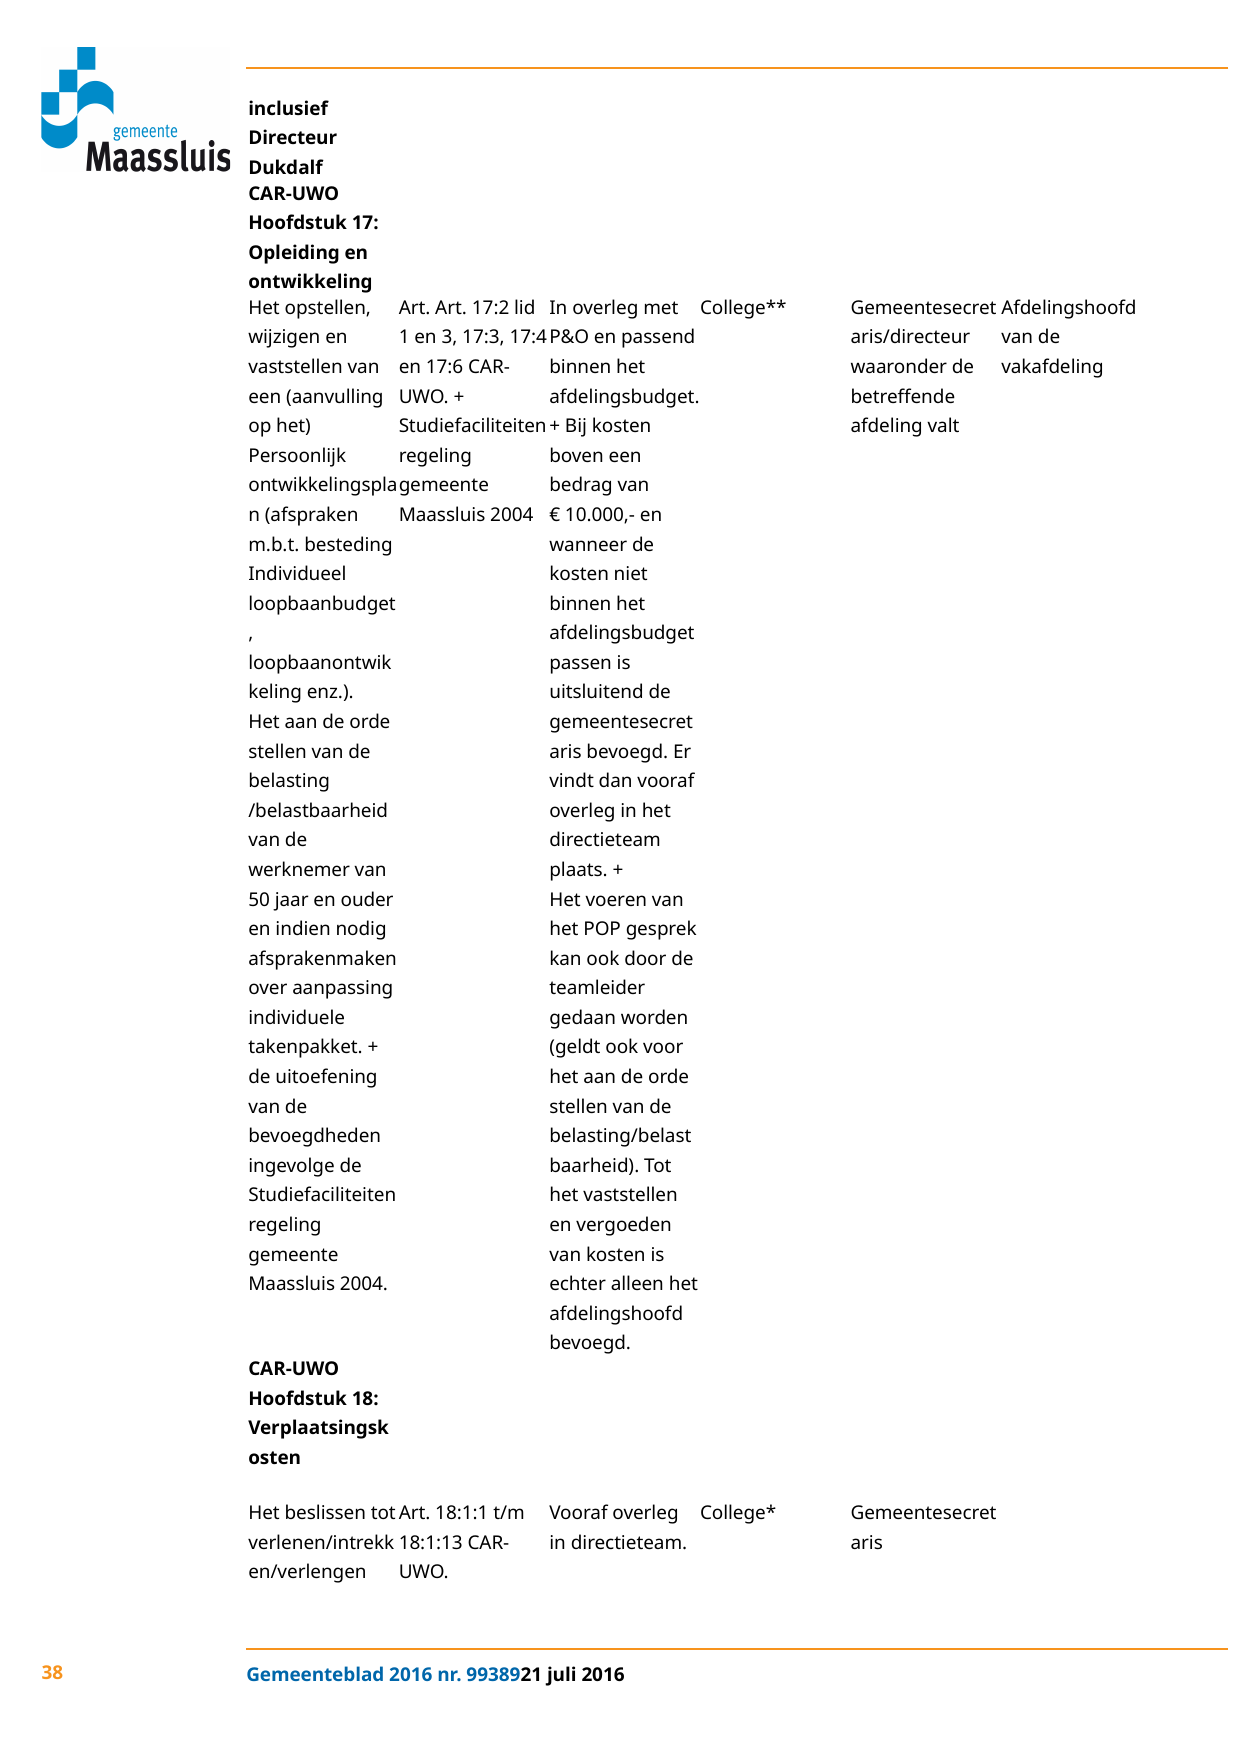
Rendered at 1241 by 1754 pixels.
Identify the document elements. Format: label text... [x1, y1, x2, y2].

table_cell [399, 1355, 549, 1499]
table_header [399, 95, 549, 180]
table_cell [1001, 1499, 1152, 1584]
table_cell In overleg met P&O en passend binnen het afdelingsbudget. + Bij kosten boven een bedrag van € 10.000,- en wanneer de kosten niet binnen het afdelingsbudget passen is uitsluitend de gemeentesecretaris bevoegd. Er vindt dan vooraf overleg in het directieteam plaats. + Het voeren van het POP gesprek kan ook door de teamleider gedaan worden (geldt ook voor het aan de orde stellen van de belasting/belastbaarheid). Tot het vaststellen en vergoeden van kosten is echter alleen het afdelingshoofd bevoegd. [549, 294, 700, 1355]
table_cell Het opstellen, wijzigen en vaststellen van een (aanvulling op het) Persoonlijk ontwikkelingsplan (afspraken m.b.t. besteding Individueel loopbaanbudget, loopbaanontwikkeling enz.). Het aan de orde stellen van de belasting /belastbaarheid van de werknemer van 50 jaar en ouder en indien nodig afsprakenmaken over aanpassing individuele takenpakket. + de uitoefening van de bevoegdheden ingevolge de Studiefaciliteitenregeling gemeente Maassluis 2004. [248, 294, 398, 1355]
table_cell [1001, 1355, 1152, 1499]
table_cell College* [700, 1499, 850, 1584]
table_cell [850, 180, 1001, 294]
table_cell Vooraf overleg in directieteam. [549, 1499, 700, 1584]
table_cell Het beslissen tot verlenen/intrekken/verlengen [248, 1499, 398, 1584]
table_cell Gemeentesecretaris/directeur waaronder de betreffende afdeling valt [850, 294, 1001, 1355]
picture [41, 47, 231, 172]
table_header [549, 95, 700, 180]
table_cell [549, 180, 700, 294]
table_cell CAR-UWO Hoofdstuk 17: Opleiding en ontwikkeling [248, 180, 398, 294]
table_header [1001, 95, 1152, 180]
table_cell Art. 18:1:1 t/m 18:1:13 CAR-UWO. [399, 1499, 549, 1584]
table_header [850, 95, 1001, 180]
table_cell [700, 180, 850, 294]
table_cell [850, 1355, 1001, 1499]
table_cell College** [700, 294, 850, 1355]
table_cell Gemeentesecretaris [850, 1499, 1001, 1584]
table_header [700, 95, 850, 180]
picture [41, 47, 77, 92]
table_cell CAR-UWO Hoofdstuk 18: Verplaatsingskosten [248, 1355, 398, 1499]
table_cell [1001, 180, 1152, 294]
table_cell [399, 180, 549, 294]
table_cell Afdelingshoofd van de vakafdeling [1001, 294, 1152, 1355]
table_cell Art. Art. 17:2 lid 1 en 3, 17:3, 17:4 en 17:6 CAR-UWO. + Studiefaciliteiten regeling gemeente Maassluis 2004 [399, 294, 549, 1355]
table_cell [549, 1355, 700, 1499]
table_cell [700, 1355, 850, 1499]
table_header inclusief Directeur Dukdalf [248, 95, 398, 180]
